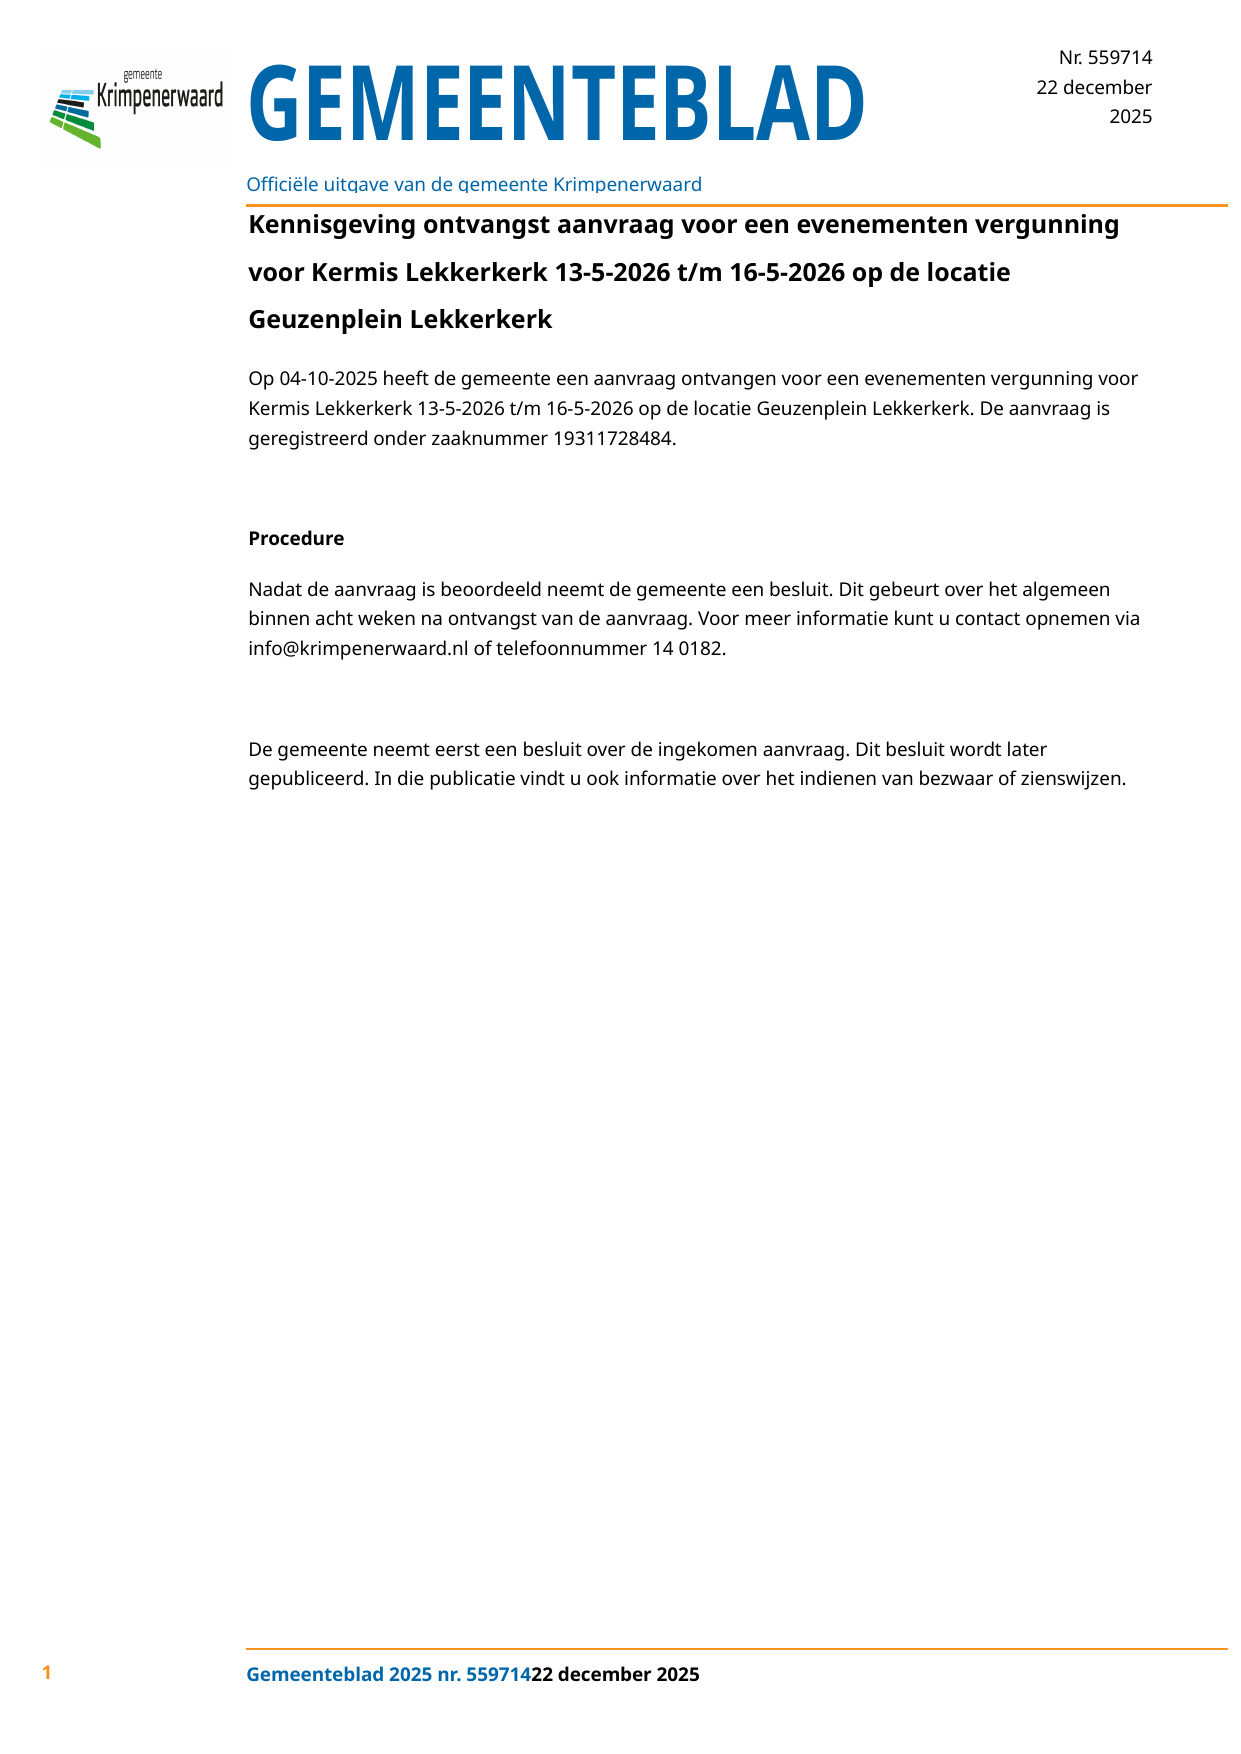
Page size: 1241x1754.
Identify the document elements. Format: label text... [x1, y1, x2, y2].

text Kennisgeving ontvangst aanvraag voor een evenementen vergunning voor Kermis Lekkerkerk 13-5-2026 t/m 16-5-2026 op de locatie Geuzenplein Lekkerkerk [248, 207, 1152, 336]
text Procedure [248, 526, 1152, 551]
text Nadat de aanvraag is beoordeeld neemt de gemeente een besluit. Dit gebeurt over het algemeen binnen acht weken na ontvangst van de aanvraag. Voor meer informatie kunt u contact opnemen via info@krimpenerwaard.nl of telefoonnummer 14 0182. [248, 576, 1152, 661]
text De gemeente neemt eerst een besluit over de ingekomen aanvraag. Dit besluit wordt later gepubliceerd. In die publicatie vindt u ook informatie over het indienen van bezwaar of zienswijzen. [248, 736, 1152, 791]
text Op 04-10-2025 heeft de gemeente een aanvraag ontvangen voor een evenementen vergunning voor Kermis Lekkerkerk 13-5-2026 t/m 16-5-2026 op de locatie Geuzenplein Lekkerkerk. De aanvraag is geregistreerd onder zaaknummer 19311728484. [248, 366, 1152, 450]
picture [41, 47, 231, 172]
